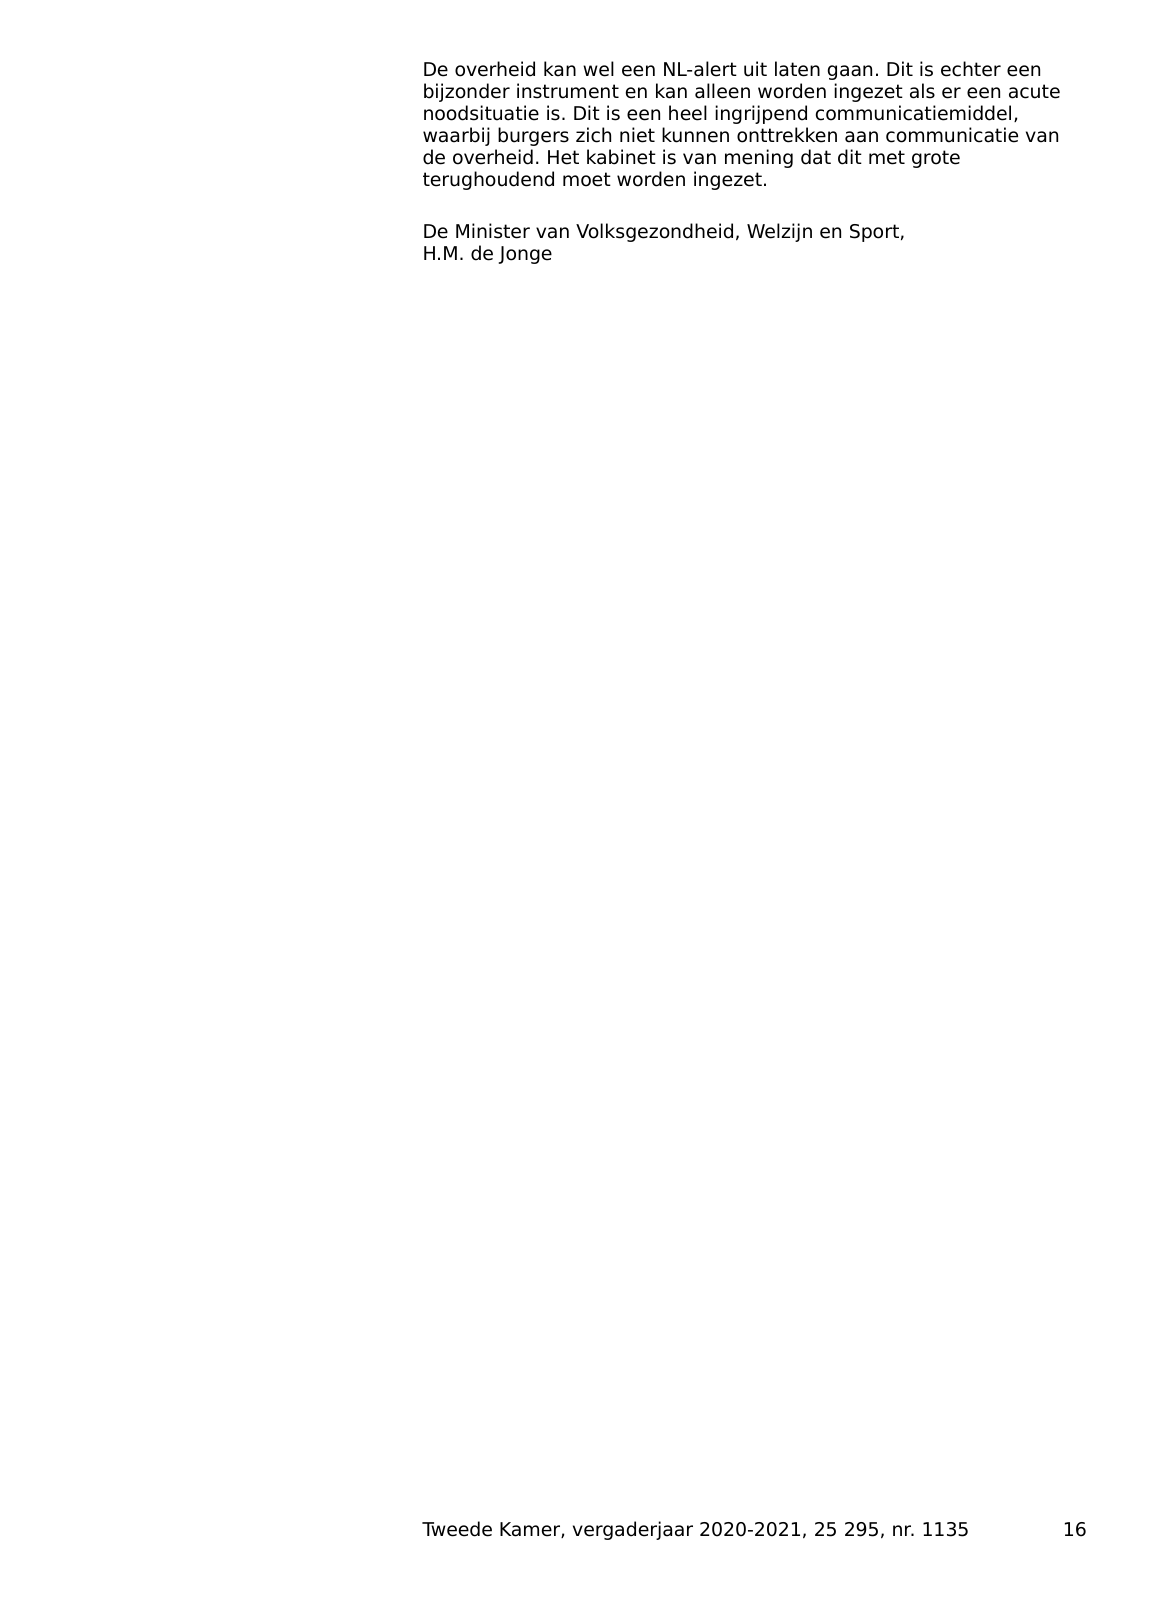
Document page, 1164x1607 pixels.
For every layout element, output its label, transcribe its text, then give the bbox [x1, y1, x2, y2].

text De Minister van Volksgezondheid, Welzijn en Sport, H.M. de Jonge [422, 221, 1087, 265]
text De overheid kan wel een NL-alert uit laten gaan. Dit is echter een bijzonder instrument en kan alleen worden ingezet als er een acute noodsituatie is. Dit is een heel ingrijpend communicatiemiddel, waarbij burgers zich niet kunnen onttrekken aan communicatie van de overheid. Het kabinet is van mening dat dit met grote terughoudend moet worden ingezet. [422, 59, 1087, 191]
